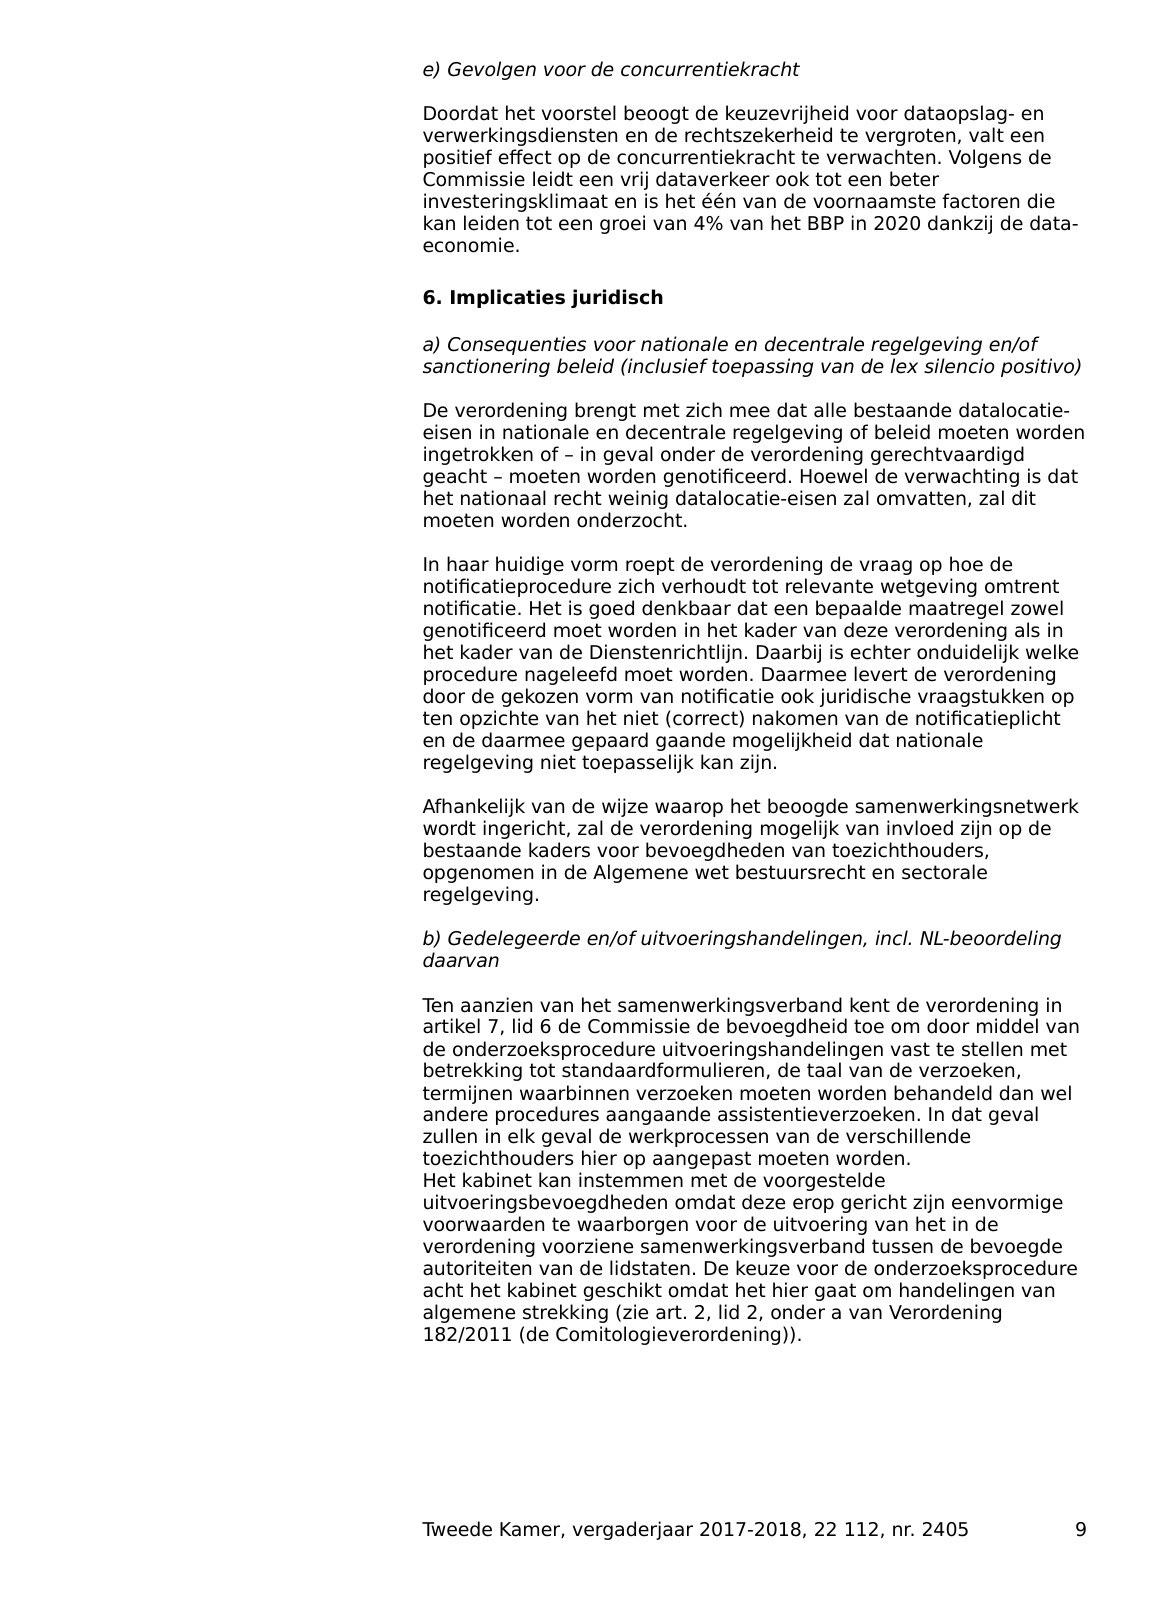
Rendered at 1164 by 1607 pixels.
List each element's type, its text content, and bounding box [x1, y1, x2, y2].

subtitle a) Consequenties voor nationale en decentrale regelgeving en/of sanctionering beleid (inclusief toepassing van de lex silencio positivo) [422, 334, 1087, 378]
subtitle 6. Implicaties juridisch [422, 287, 1087, 309]
text Het kabinet kan instemmen met de voorgestelde uitvoeringsbevoegdheden omdat deze erop gericht zijn eenvormige voorwaarden te waarborgen voor de uitvoering van het in de verordening voorziene samenwerkingsverband tussen de bevoegde autoriteiten van de lidstaten. De keuze voor de onderzoeksprocedure acht het kabinet geschikt omdat het hier gaat om handelingen van algemene strekking (zie art. 2, lid 2, onder a van Verordening 182/2011 (de Comitologieverordening)). [422, 1170, 1087, 1346]
subtitle b) Gedelegeerde en/of uitvoeringshandelingen, incl. NL-beoordeling daarvan [422, 928, 1087, 972]
subtitle e) Gevolgen voor de concurrentiekracht [422, 59, 1087, 81]
text Doordat het voorstel beoogt de keuzevrijheid voor dataopslag- en verwerkingsdiensten en de rechtszekerheid te vergroten, valt een positief effect op de concurrentiekracht te verwachten. Volgens de Commissie leidt een vrij dataverkeer ook tot een beter investeringsklimaat en is het één van de voornaamste factoren die kan leiden tot een groei van 4% van het BBP in 2020 dankzij de data-economie. [422, 103, 1087, 257]
text Afhankelijk van de wijze waarop het beoogde samenwerkingsnetwerk wordt ingericht, zal de verordening mogelijk van invloed zijn op de bestaande kaders voor bevoegdheden van toezichthouders, opgenomen in de Algemene wet bestuursrecht en sectorale regelgeving. [422, 796, 1087, 906]
text Ten aanzien van het samenwerkingsverband kent de verordening in artikel 7, lid 6 de Commissie de bevoegdheid toe om door middel van de onderzoeksprocedure uitvoeringshandelingen vast te stellen met betrekking tot standaardformulieren, de taal van de verzoeken, termijnen waarbinnen verzoeken moeten worden behandeld dan wel andere procedures aangaande assistentieverzoeken. In dat geval zullen in elk geval de werkprocessen van de verschillende toezichthouders hier op aangepast moeten worden. [422, 994, 1087, 1170]
text In haar huidige vorm roept de verordening de vraag op hoe de notificatieprocedure zich verhoudt tot relevante wetgeving omtrent notificatie. Het is goed denkbaar dat een bepaalde maatregel zowel genotificeerd moet worden in het kader van deze verordening als in het kader van de Dienstenrichtlijn. Daarbij is echter onduidelijk welke procedure nageleefd moet worden. Daarmee levert de verordening door de gekozen vorm van notificatie ook juridische vraagstukken op ten opzichte van het niet (correct) nakomen van de notificatieplicht en de daarmee gepaard gaande mogelijkheid dat nationale regelgeving niet toepasselijk kan zijn. [422, 554, 1087, 774]
text De verordening brengt met zich mee dat alle bestaande datalocatie-eisen in nationale en decentrale regelgeving of beleid moeten worden ingetrokken of – in geval onder de verordening gerechtvaardigd geacht – moeten worden genotificeerd. Hoewel de verwachting is dat het nationaal recht weinig datalocatie-eisen zal omvatten, zal dit moeten worden onderzocht. [422, 400, 1087, 532]
